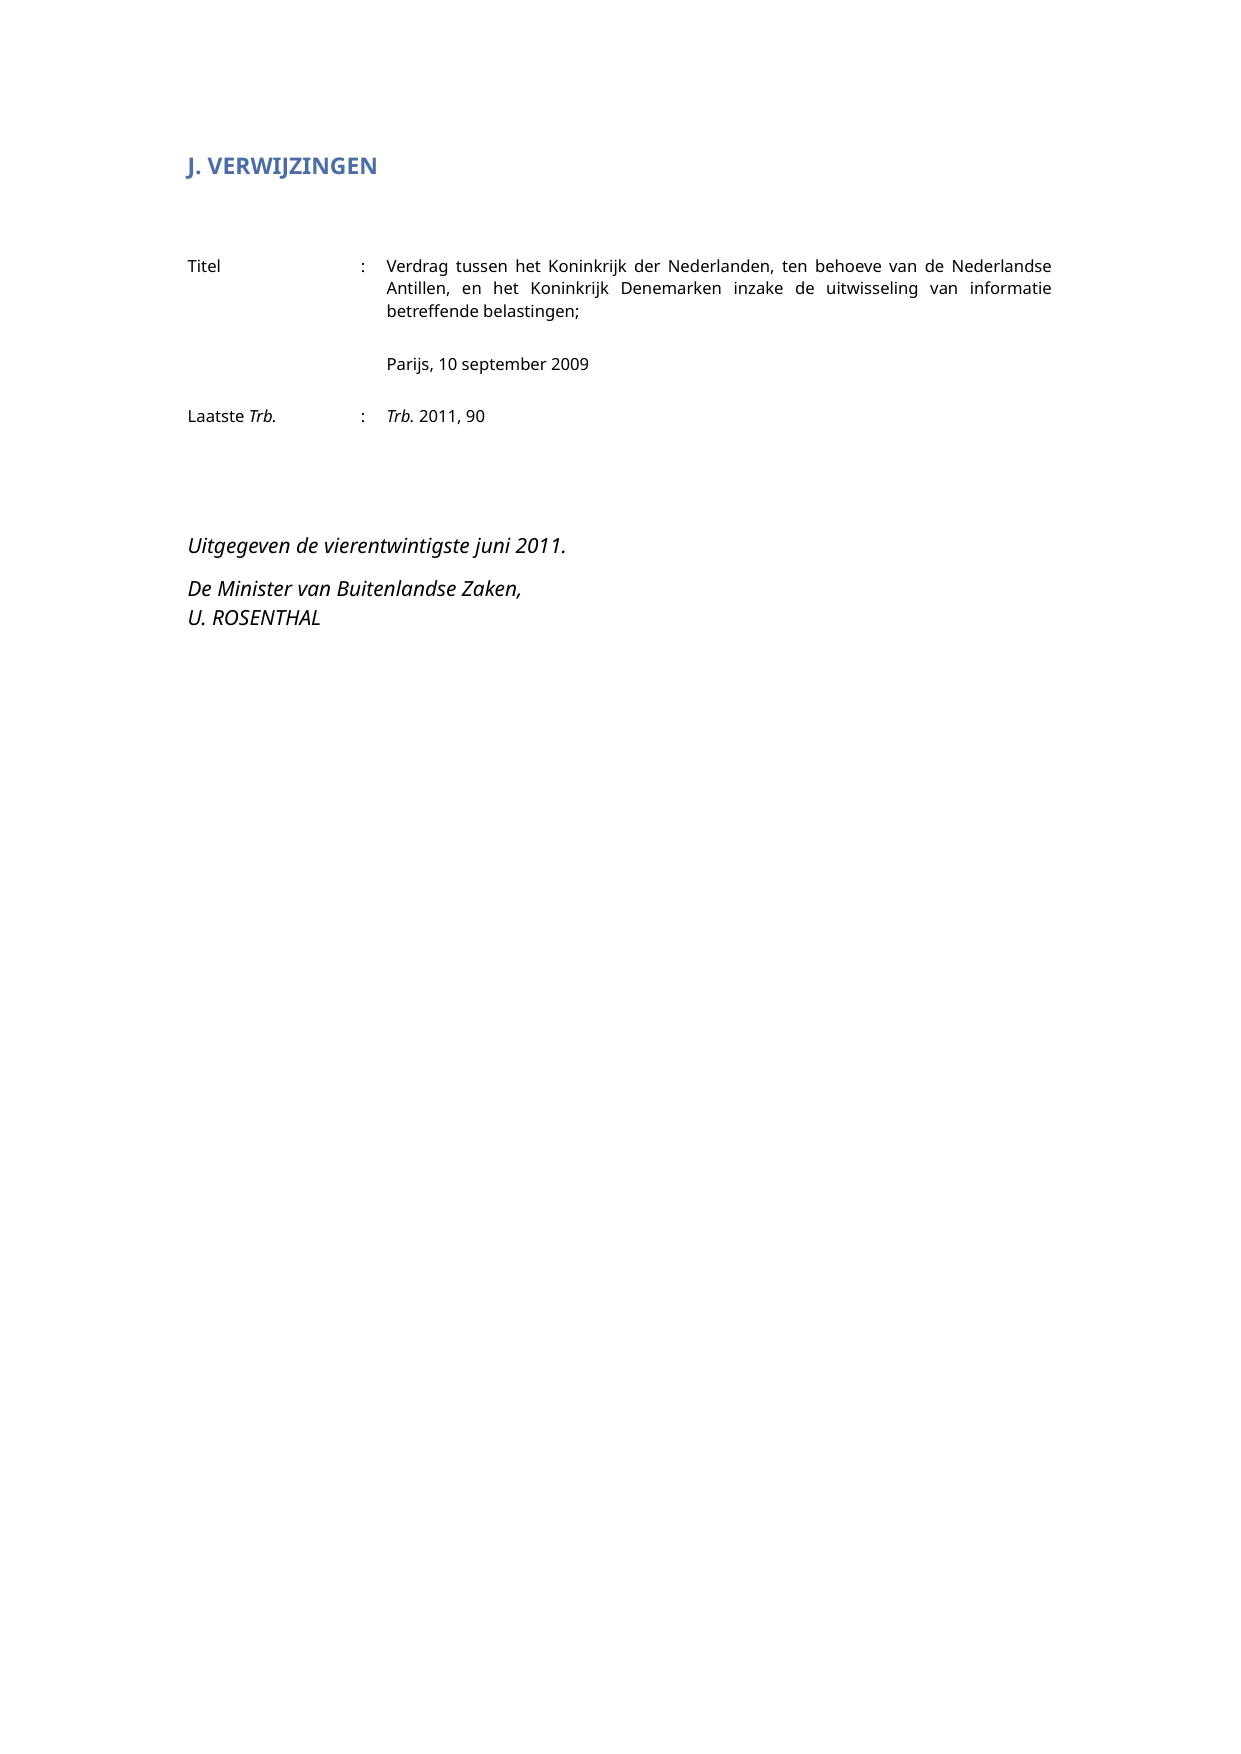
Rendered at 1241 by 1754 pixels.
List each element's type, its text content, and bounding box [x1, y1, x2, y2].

table_cell Laatste Trb. [188, 405, 361, 458]
text U. ROSENTHAL [187, 603, 1053, 631]
table_header Verdrag tussen het Koninkrijk der Nederlanden, ten behoeve van de Nederlandse Antillen, en het Koninkrijk Denemarken inzake de uitwisseling van informatie betreffende belastingen; Parijs, 10 september 2009 [386, 254, 1053, 405]
text Uitgegeven de vierentwintigste juni 2011. [187, 531, 1053, 559]
subtitle J. VERWIJZINGEN [187, 150, 1053, 181]
text De Minister van Buitenlandse Zaken, [187, 574, 1053, 603]
table_header Titel [188, 254, 361, 405]
table_cell : [361, 405, 386, 458]
table_header : [361, 254, 386, 405]
table_cell Trb. 2011, 90 [386, 405, 1053, 458]
